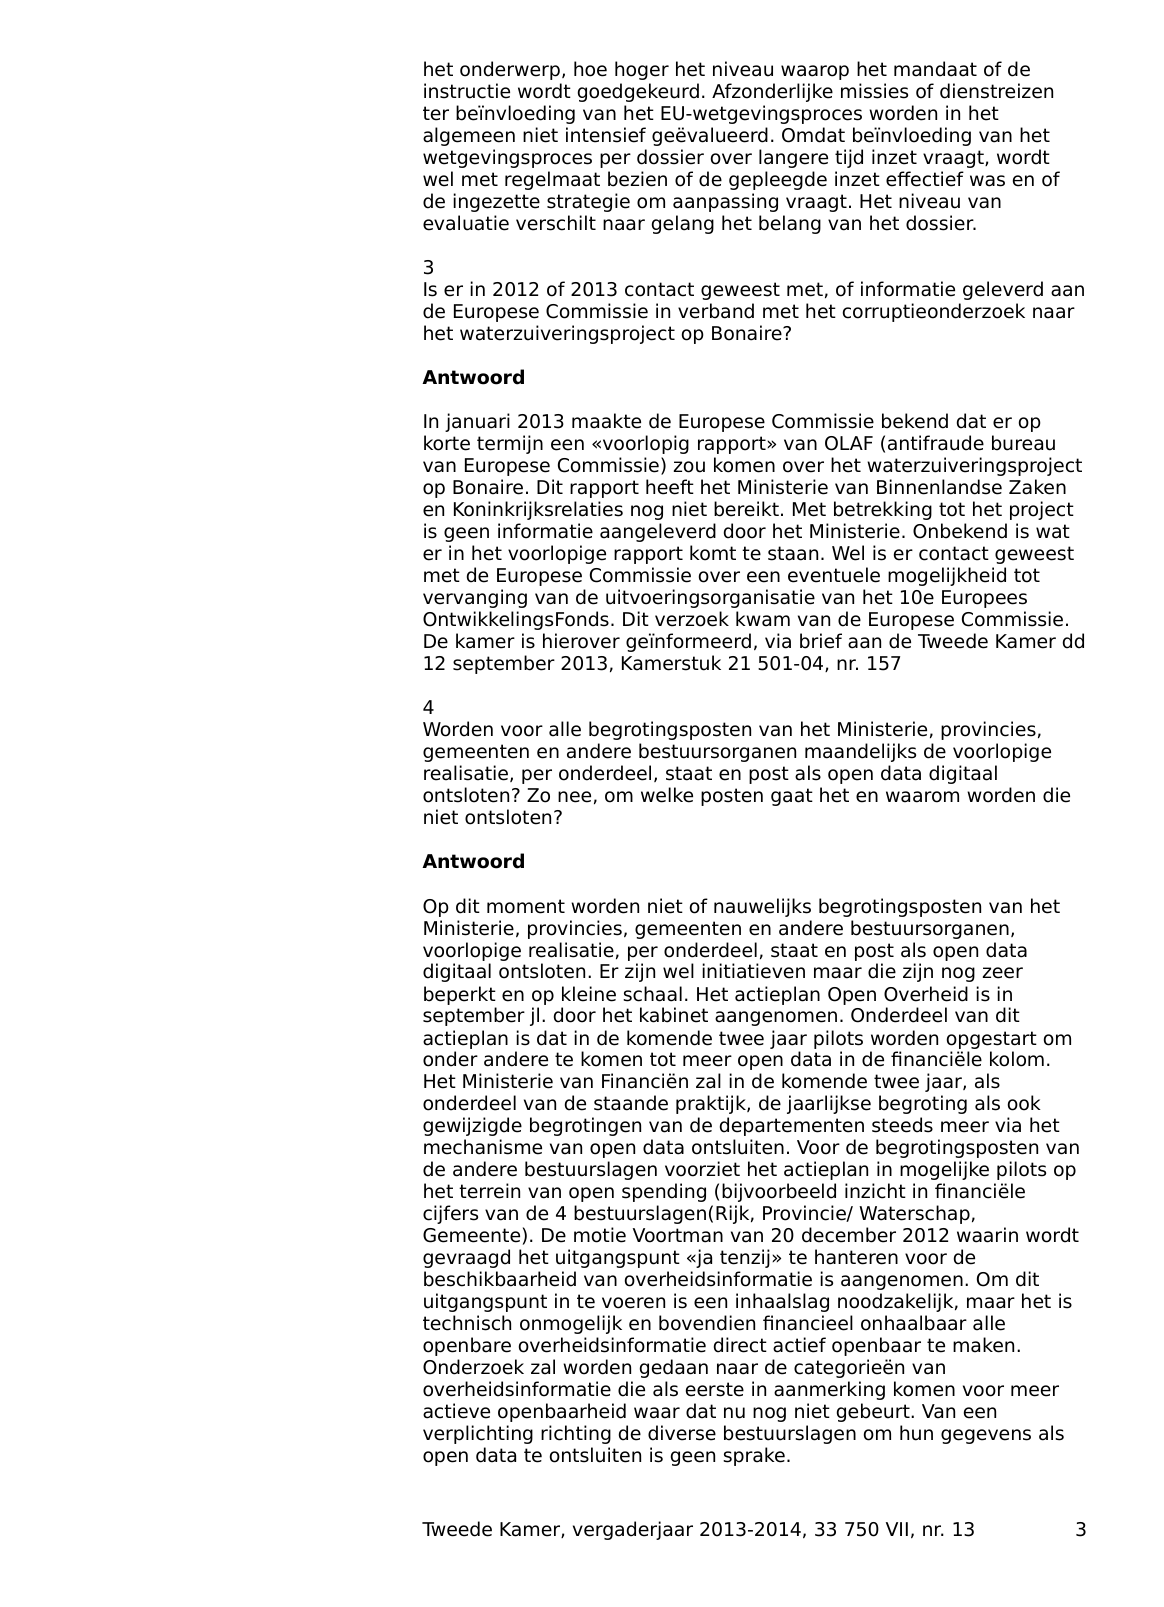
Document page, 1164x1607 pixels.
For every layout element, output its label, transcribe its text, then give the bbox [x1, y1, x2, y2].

text Worden voor alle begrotingsposten van het Ministerie, provincies, gemeenten en andere bestuursorganen maandelijks de voorlopige realisatie, per onderdeel, staat en post als open data digitaal ontsloten? Zo nee, om welke posten gaat het en waarom worden die niet ontsloten? [422, 719, 1087, 829]
text In januari 2013 maakte de Europese Commissie bekend dat er op korte termijn een «voorlopig rapport» van OLAF (antifraude bureau van Europese Commissie) zou komen over het waterzuiveringsproject op Bonaire. Dit rapport heeft het Ministerie van Binnenlandse Zaken en Koninkrijksrelaties nog niet bereikt. Met betrekking tot het project is geen informatie aangeleverd door het Ministerie. Onbekend is wat er in het voorlopige rapport komt te staan. Wel is er contact geweest met de Europese Commissie over een eventuele mogelijkheid tot vervanging van de uitvoeringsorganisatie van het 10e Europees OntwikkelingsFonds. Dit verzoek kwam van de Europese Commissie. De kamer is hierover geïnformeerd, via brief aan de Tweede Kamer dd 12 september 2013, Kamerstuk 21 501-04, nr. 157 [422, 411, 1087, 675]
text 4 [422, 697, 1087, 719]
subtitle Antwoord [422, 851, 1087, 873]
text het onderwerp, hoe hoger het niveau waarop het mandaat of de instructie wordt goedgekeurd. Afzonderlijke missies of dienstreizen ter beïnvloeding van het EU-wetgevingsproces worden in het algemeen niet intensief geëvalueerd. Omdat beïnvloeding van het wetgevingsproces per dossier over langere tijd inzet vraagt, wordt wel met regelmaat bezien of de gepleegde inzet effectief was en of de ingezette strategie om aanpassing vraagt. Het niveau van evaluatie verschilt naar gelang het belang van het dossier. [422, 59, 1087, 235]
subtitle Antwoord [422, 367, 1087, 389]
text Is er in 2012 of 2013 contact geweest met, of informatie geleverd aan de Europese Commissie in verband met het corruptieonderzoek naar het waterzuiveringsproject op Bonaire? [422, 279, 1087, 345]
text Op dit moment worden niet of nauwelijks begrotingsposten van het Ministerie, provincies, gemeenten en andere bestuursorganen, voorlopige realisatie, per onderdeel, staat en post als open data digitaal ontsloten. Er zijn wel initiatieven maar die zijn nog zeer beperkt en op kleine schaal. Het actieplan Open Overheid is in september jl. door het kabinet aangenomen. Onderdeel van dit actieplan is dat in de komende twee jaar pilots worden opgestart om onder andere te komen tot meer open data in de financiële kolom. Het Ministerie van Financiën zal in de komende twee jaar, als onderdeel van de staande praktijk, de jaarlijkse begroting als ook gewijzigde begrotingen van de departementen steeds meer via het mechanisme van open data ontsluiten. Voor de begrotingsposten van de andere bestuurslagen voorziet het actieplan in mogelijke pilots op het terrein van open spending (bijvoorbeeld inzicht in financiële cijfers van de 4 bestuurslagen(Rijk, Provincie/ Waterschap, Gemeente). De motie Voortman van 20 december 2012 waarin wordt gevraagd het uitgangspunt «ja tenzij» te hanteren voor de beschikbaarheid van overheidsinformatie is aangenomen. Om dit uitgangspunt in te voeren is een inhaalslag noodzakelijk, maar het is technisch onmogelijk en bovendien financieel onhaalbaar alle openbare overheidsinformatie direct actief openbaar te maken. Onderzoek zal worden gedaan naar de categorieën van overheidsinformatie die als eerste in aanmerking komen voor meer actieve openbaarheid waar dat nu nog niet gebeurt. Van een verplichting richting de diverse bestuurslagen om hun gegevens als open data te ontsluiten is geen sprake. [422, 896, 1087, 1467]
text 3 [422, 257, 1087, 279]
